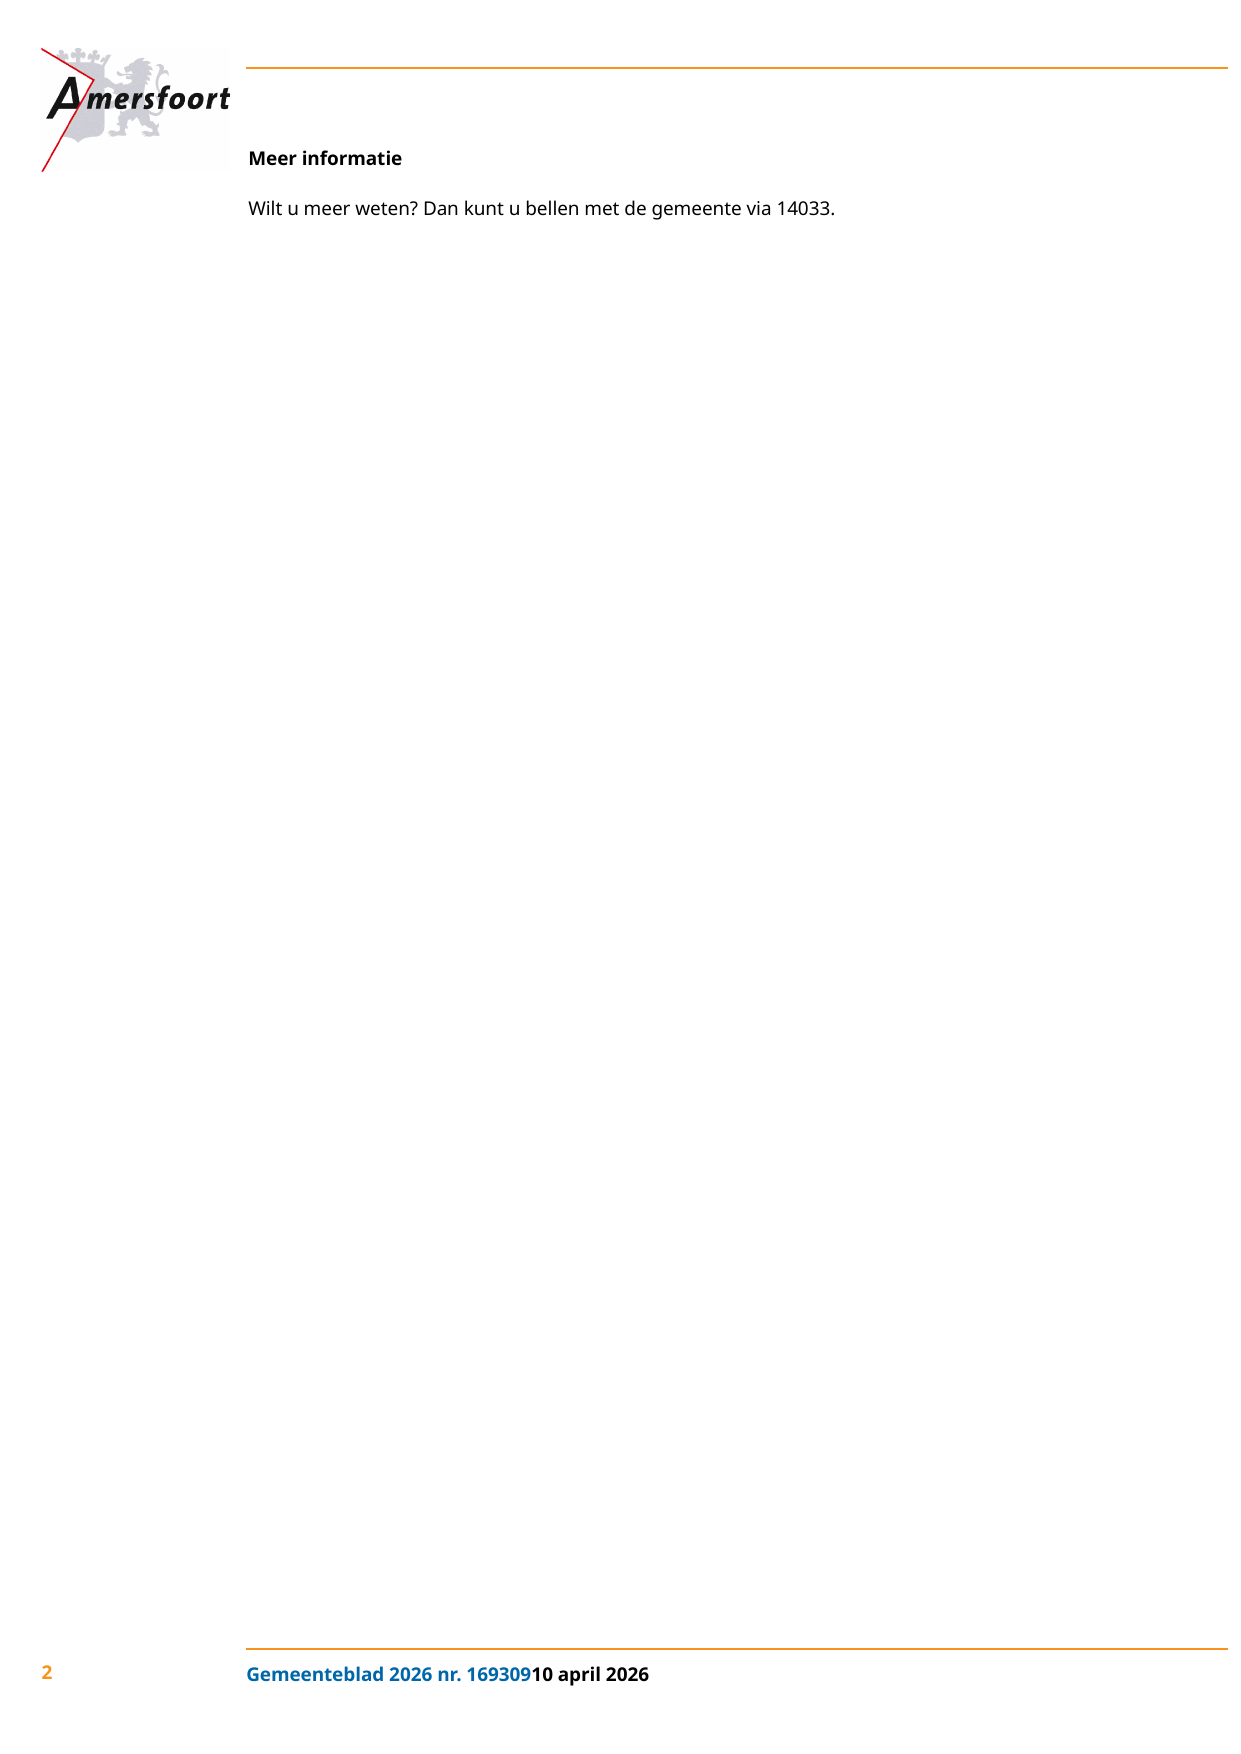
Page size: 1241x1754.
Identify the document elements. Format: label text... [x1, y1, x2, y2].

text Meer informatie [248, 145, 1152, 171]
picture [41, 47, 231, 172]
text Wilt u meer weten? Dan kunt u bellen met de gemeente via 14033. [248, 196, 1152, 221]
